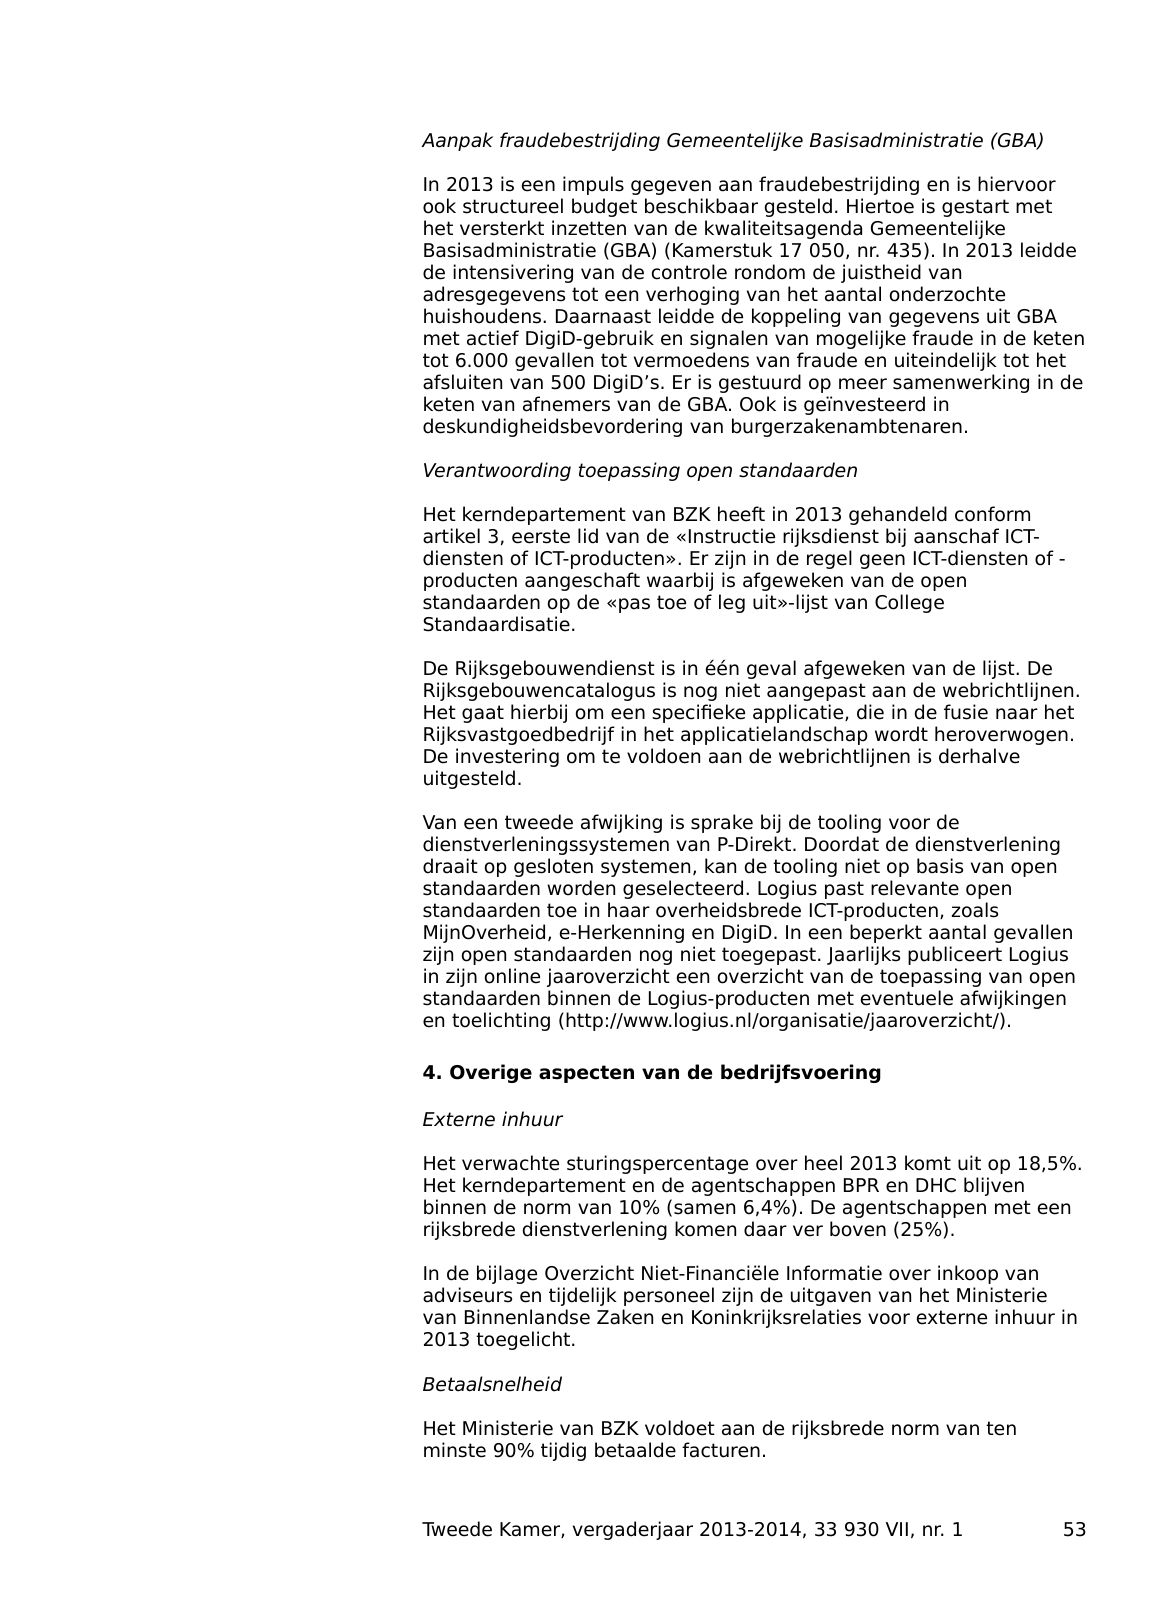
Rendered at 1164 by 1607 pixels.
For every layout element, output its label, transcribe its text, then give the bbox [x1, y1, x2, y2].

subtitle Aanpak fraudebestrijding Gemeentelijke Basisadministratie (GBA) [422, 130, 1087, 152]
text Van een tweede afwijking is sprake bij de tooling voor de dienstverleningssystemen van P-Direkt. Doordat de dienstverlening draait op gesloten systemen, kan de tooling niet op basis van open standaarden worden geselecteerd. Logius past relevante open standaarden toe in haar overheidsbrede ICT-producten, zoals MijnOverheid, e-Herkenning en DigiD. In een beperkt aantal gevallen zijn open standaarden nog niet toegepast. Jaarlijks publiceert Logius in zijn online jaaroverzicht een overzicht van de toepassing van open standaarden binnen de Logius-producten met eventuele afwijkingen en toelichting (http://www.logius.nl/organisatie/jaaroverzicht/). [422, 812, 1087, 1032]
subtitle Betaalsnelheid [422, 1373, 1087, 1395]
text Het kerndepartement van BZK heeft in 2013 gehandeld conform artikel 3, eerste lid van de «Instructie rijksdienst bij aanschaf ICT-diensten of ICT-producten». Er zijn in de regel geen ICT-diensten of -producten aangeschaft waarbij is afgeweken van de open standaarden op de «pas toe of leg uit»-lijst van College Standaardisatie. [422, 504, 1087, 636]
subtitle 4. Overige aspecten van de bedrijfsvoering [422, 1062, 1087, 1084]
text Het verwachte sturingspercentage over heel 2013 komt uit op 18,5%. Het kerndepartement en de agentschappen BPR en DHC blijven binnen de norm van 10% (samen 6,4%). De agentschappen met een rijksbrede dienstverlening komen daar ver boven (25%). [422, 1153, 1087, 1241]
subtitle Verantwoording toepassing open standaarden [422, 460, 1087, 482]
text Het Ministerie van BZK voldoet aan de rijksbrede norm van ten minste 90% tijdig betaalde facturen. [422, 1418, 1087, 1462]
text De Rijksgebouwendienst is in één geval afgeweken van de lijst. De Rijksgebouwencatalogus is nog niet aangepast aan de webrichtlijnen. Het gaat hierbij om een specifieke applicatie, die in de fusie naar het Rijksvastgoedbedrijf in het applicatielandschap wordt heroverwogen. De investering om te voldoen aan de webrichtlijnen is derhalve uitgesteld. [422, 658, 1087, 790]
text In de bijlage Overzicht Niet-Financiële Informatie over inkoop van adviseurs en tijdelijk personeel zijn de uitgaven van het Ministerie van Binnenlandse Zaken en Koninkrijksrelaties voor externe inhuur in 2013 toegelicht. [422, 1263, 1087, 1351]
subtitle Externe inhuur [422, 1109, 1087, 1131]
text In 2013 is een impuls gegeven aan fraudebestrijding en is hiervoor ook structureel budget beschikbaar gesteld. Hiertoe is gestart met het versterkt inzetten van de kwaliteitsagenda Gemeentelijke Basisadministratie (GBA) (Kamerstuk 17 050, nr. 435). In 2013 leidde de intensivering van de controle rondom de juistheid van adresgegevens tot een verhoging van het aantal onderzochte huishoudens. Daarnaast leidde de koppeling van gegevens uit GBA met actief DigiD-gebruik en signalen van mogelijke fraude in de keten tot 6.000 gevallen tot vermoedens van fraude en uiteindelijk tot het afsluiten van 500 DigiD’s. Er is gestuurd op meer samenwerking in de keten van afnemers van de GBA. Ook is geïnvesteerd in deskundigheidsbevordering van burgerzakenambtenaren. [422, 174, 1087, 438]
